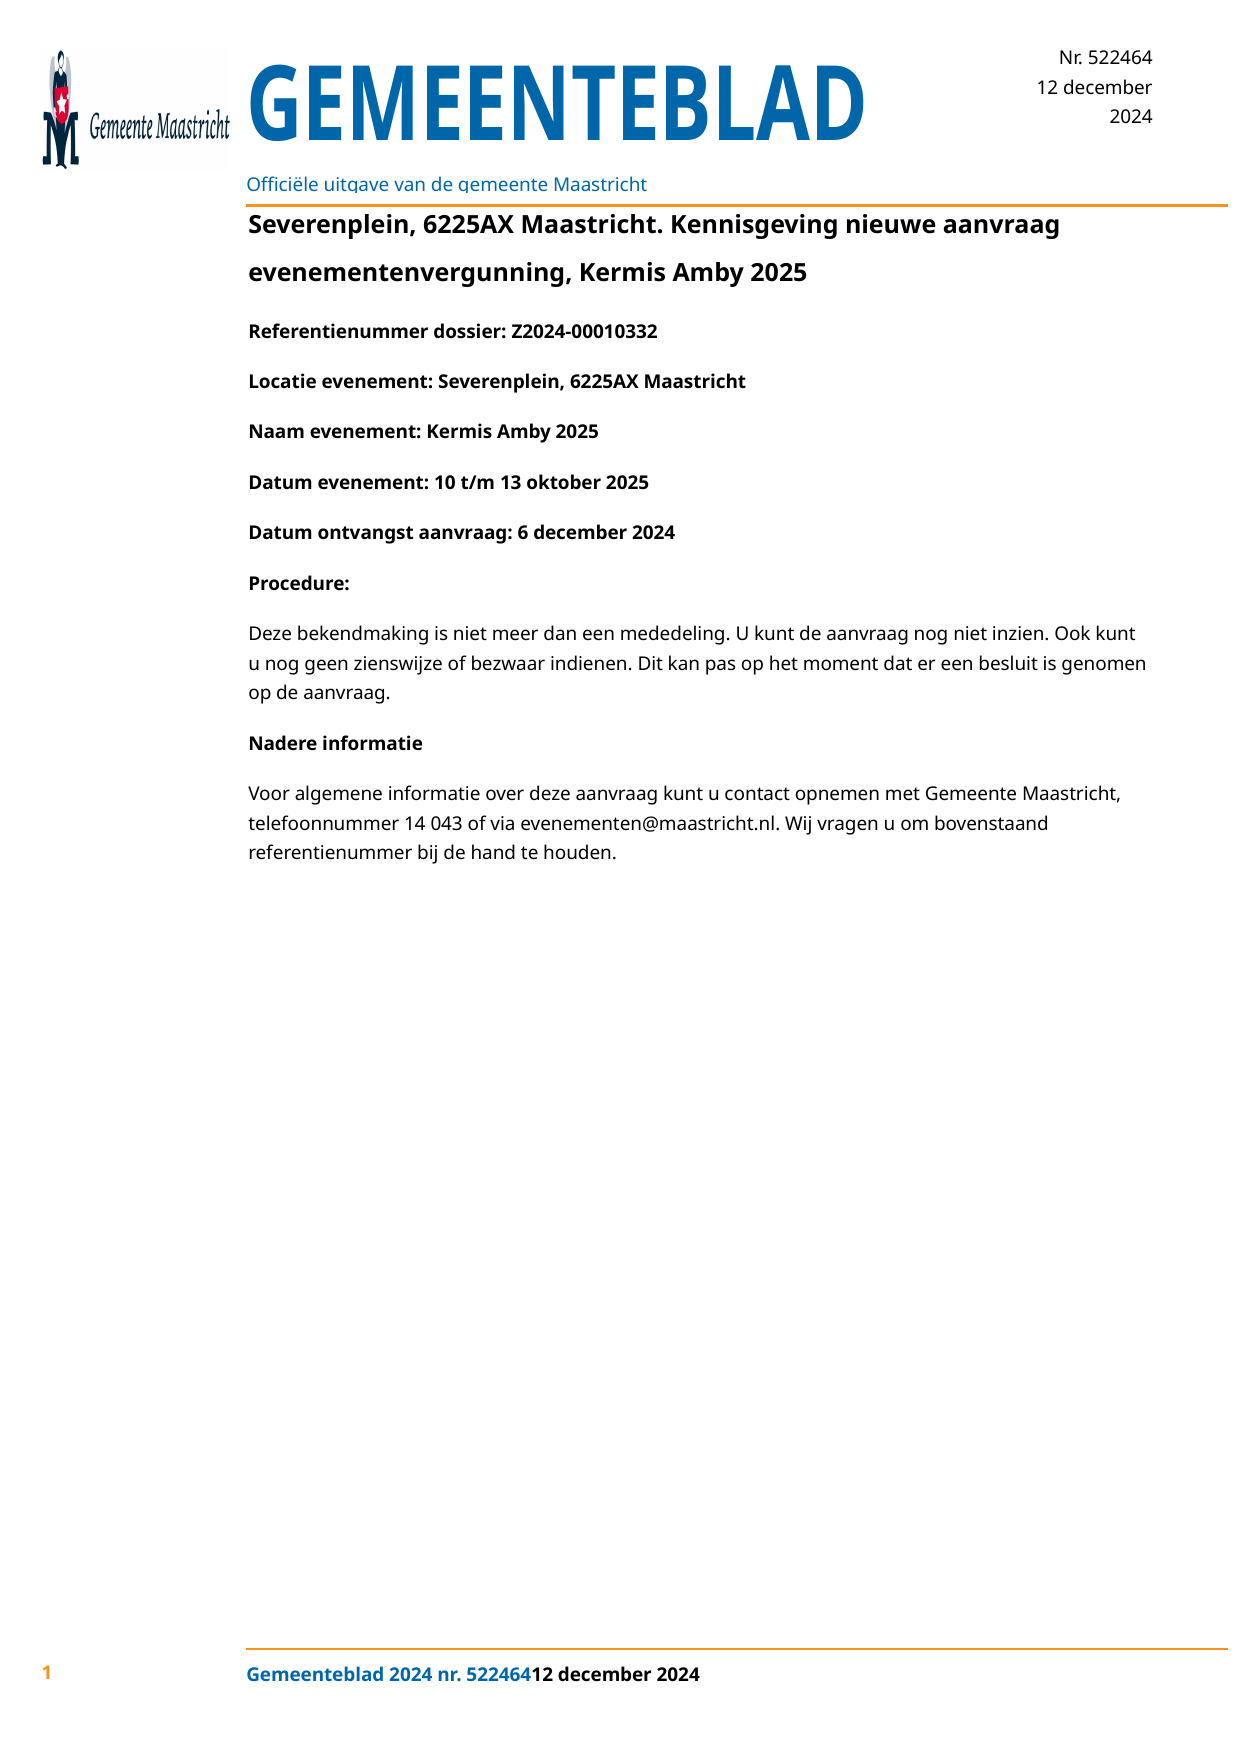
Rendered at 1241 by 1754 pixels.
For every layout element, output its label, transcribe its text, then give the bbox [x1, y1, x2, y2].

text Datum evenement: 10 t/m 13 oktober 2025 [248, 469, 1152, 495]
text Referentienummer dossier: Z2024-00010332 [248, 318, 1152, 344]
picture [41, 47, 231, 172]
text Locatie evenement: Severenplein, 6225AX Maastricht [248, 368, 1152, 394]
text Deze bekendmaking is niet meer dan een mededeling. U kunt de aanvraag nog niet inzien. Ook kunt u nog geen zienswijze of bezwaar indienen. Dit kan pas op het moment dat er een besluit is genomen op de aanvraag. [248, 620, 1152, 705]
text Voor algemene informatie over deze aanvraag kunt u contact opnemen met Gemeente Maastricht, telefoonnummer 14 043 of via evenementen@maastricht.nl. Wij vragen u om bovenstaand referentienummer bij de hand te houden. [248, 780, 1152, 865]
text Procedure: [248, 570, 1152, 596]
text Datum ontvangst aanvraag: 6 december 2024 [248, 519, 1152, 545]
text Severenplein, 6225AX Maastricht. Kennisgeving nieuwe aanvraag evenementenvergunning, Kermis Amby 2025 [248, 207, 1152, 288]
text Naam evenement: Kermis Amby 2025 [248, 419, 1152, 444]
text Nadere informatie [248, 730, 1152, 756]
